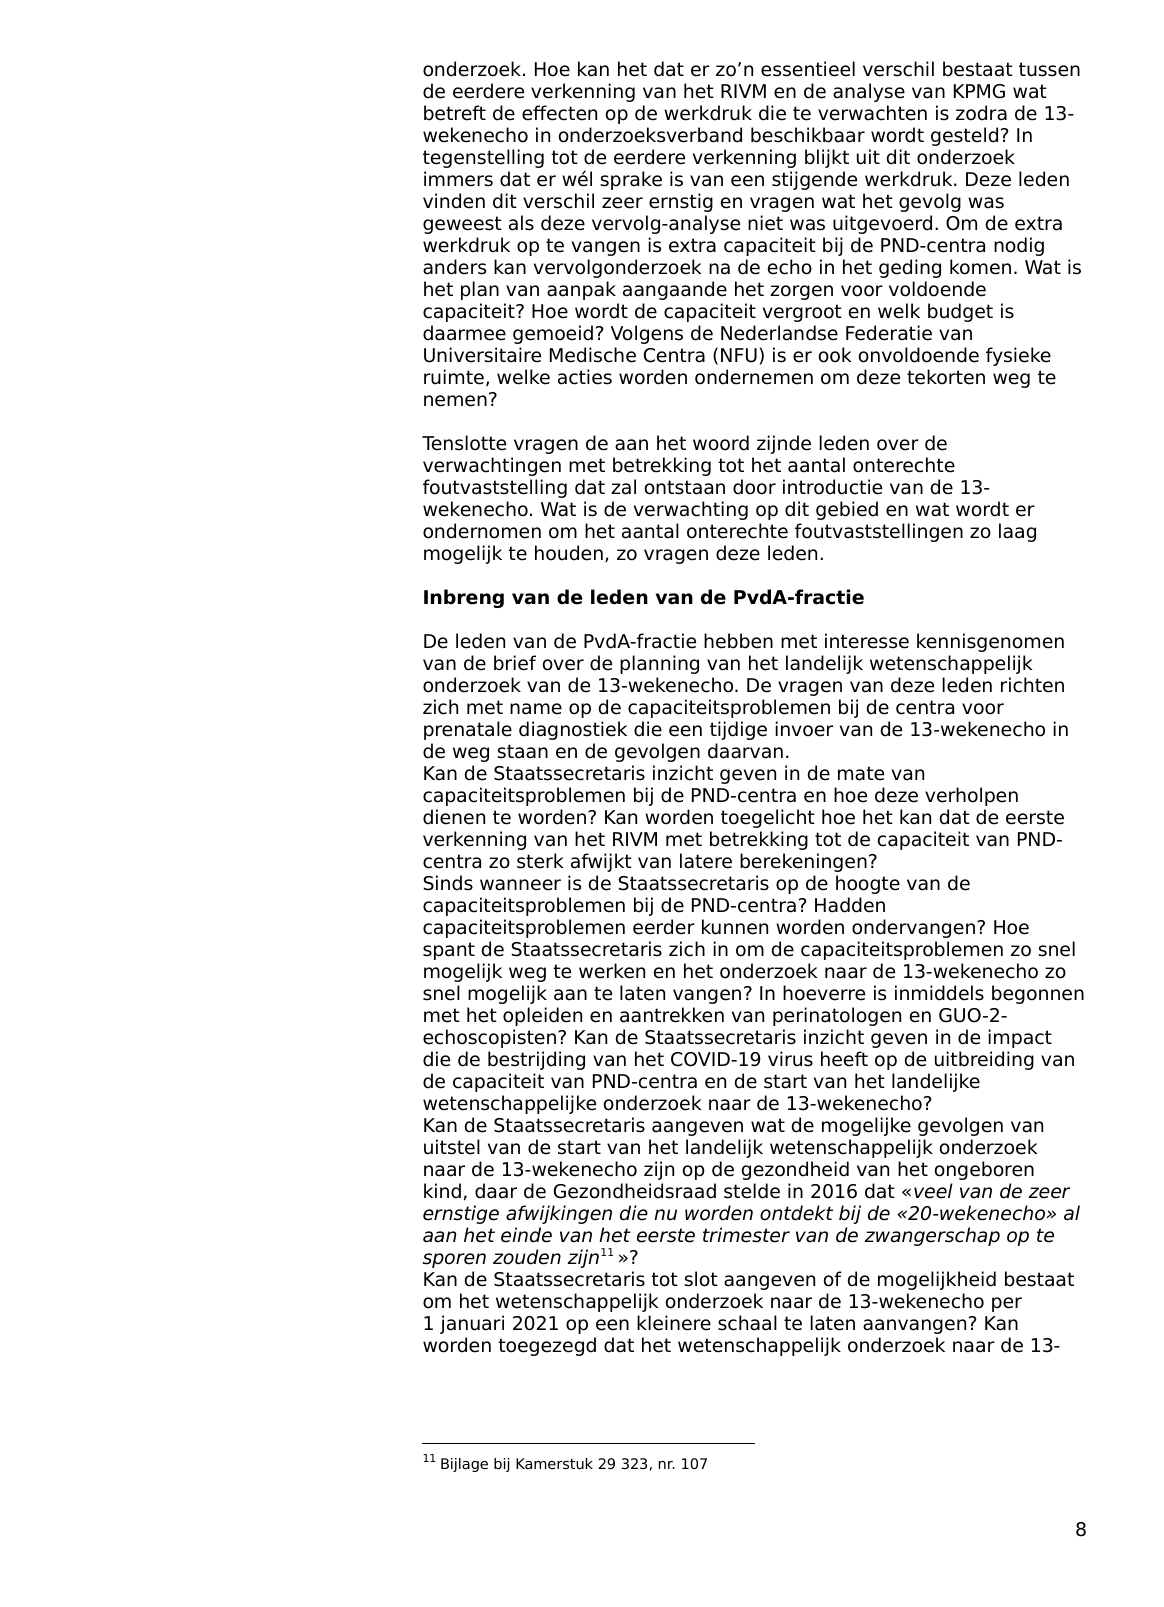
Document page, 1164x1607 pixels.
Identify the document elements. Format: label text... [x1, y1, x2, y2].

text Kan de Staatssecretaris inzicht geven in de mate van capaciteitsproblemen bij de PND-centra en hoe deze verholpen dienen te worden? Kan worden toegelicht hoe het kan dat de eerste verkenning van het RIVM met betrekking tot de capaciteit van PND-centra zo sterk afwijkt van latere berekeningen? [422, 763, 1087, 873]
text Kan de Staatssecretaris tot slot aangeven of de mogelijkheid bestaat om het wetenschappelijk onderzoek naar de 13-wekenecho per 1 januari 2021 op een kleinere schaal te laten aanvangen? Kan worden toegezegd dat het wetenschappelijk onderzoek naar de 13- [422, 1268, 1087, 1356]
text Kan de Staatssecretaris aangeven wat de mogelijke gevolgen van uitstel van de start van het landelijk wetenschappelijk onderzoek naar de 13-wekenecho zijn op de gezondheid van het ongeboren kind, daar de Gezondheidsraad stelde in 2016 dat «veel van de zeer ernstige afwijkingen die nu worden ontdekt bij de «20-wekenecho» al aan het einde van het eerste trimester van de zwangerschap op te sporen zouden zijn»? [422, 1115, 1087, 1268]
text onderzoek. Hoe kan het dat er zo’n essentieel verschil bestaat tussen de eerdere verkenning van het RIVM en de analyse van KPMG wat betreft de effecten op de werkdruk die te verwachten is zodra de 13-wekenecho in onderzoeksverband beschikbaar wordt gesteld? In tegenstelling tot de eerdere verkenning blijkt uit dit onderzoek immers dat er wél sprake is van een stijgende werkdruk. Deze leden vinden dit verschil zeer ernstig en vragen wat het gevolg was geweest als deze vervolg-analyse niet was uitgevoerd. Om de extra werkdruk op te vangen is extra capaciteit bij de PND-centra nodig anders kan vervolgonderzoek na de echo in het geding komen. Wat is het plan van aanpak aangaande het zorgen voor voldoende capaciteit? Hoe wordt de capaciteit vergroot en welk budget is daarmee gemoeid? Volgens de Nederlandse Federatie van Universitaire Medische Centra (NFU) is er ook onvoldoende fysieke ruimte, welke acties worden ondernemen om deze tekorten weg te nemen? [422, 59, 1087, 411]
text Tenslotte vragen de aan het woord zijnde leden over de verwachtingen met betrekking tot het aantal onterechte foutvaststelling dat zal ontstaan door introductie van de 13-wekenecho. Wat is de verwachting op dit gebied en wat wordt er ondernomen om het aantal onterechte foutvaststellingen zo laag mogelijk te houden, zo vragen deze leden. [422, 433, 1087, 565]
text De leden van de PvdA-fractie hebben met interesse kennisgenomen van de brief over de planning van het landelijk wetenschappelijk onderzoek van de 13-wekenecho. De vragen van deze leden richten zich met name op de capaciteitsproblemen bij de centra voor prenatale diagnostiek die een tijdige invoer van de 13-wekenecho in de weg staan en de gevolgen daarvan. [422, 631, 1087, 763]
text Bijlage bij Kamerstuk 29 323, nr. 107 [422, 1452, 1087, 1474]
subtitle Inbreng van de leden van de PvdA-fractie [422, 587, 1087, 609]
text Sinds wanneer is de Staatssecretaris op de hoogte van de capaciteitsproblemen bij de PND-centra? Hadden capaciteitsproblemen eerder kunnen worden ondervangen? Hoe spant de Staatssecretaris zich in om de capaciteitsproblemen zo snel mogelijk weg te werken en het onderzoek naar de 13-wekenecho zo snel mogelijk aan te laten vangen? In hoeverre is inmiddels begonnen met het opleiden en aantrekken van perinatologen en GUO-2-echoscopisten? Kan de Staatssecretaris inzicht geven in de impact die de bestrijding van het COVID-19 virus heeft op de uitbreiding van de capaciteit van PND-centra en de start van het landelijke wetenschappelijke onderzoek naar de 13-wekenecho? [422, 873, 1087, 1115]
